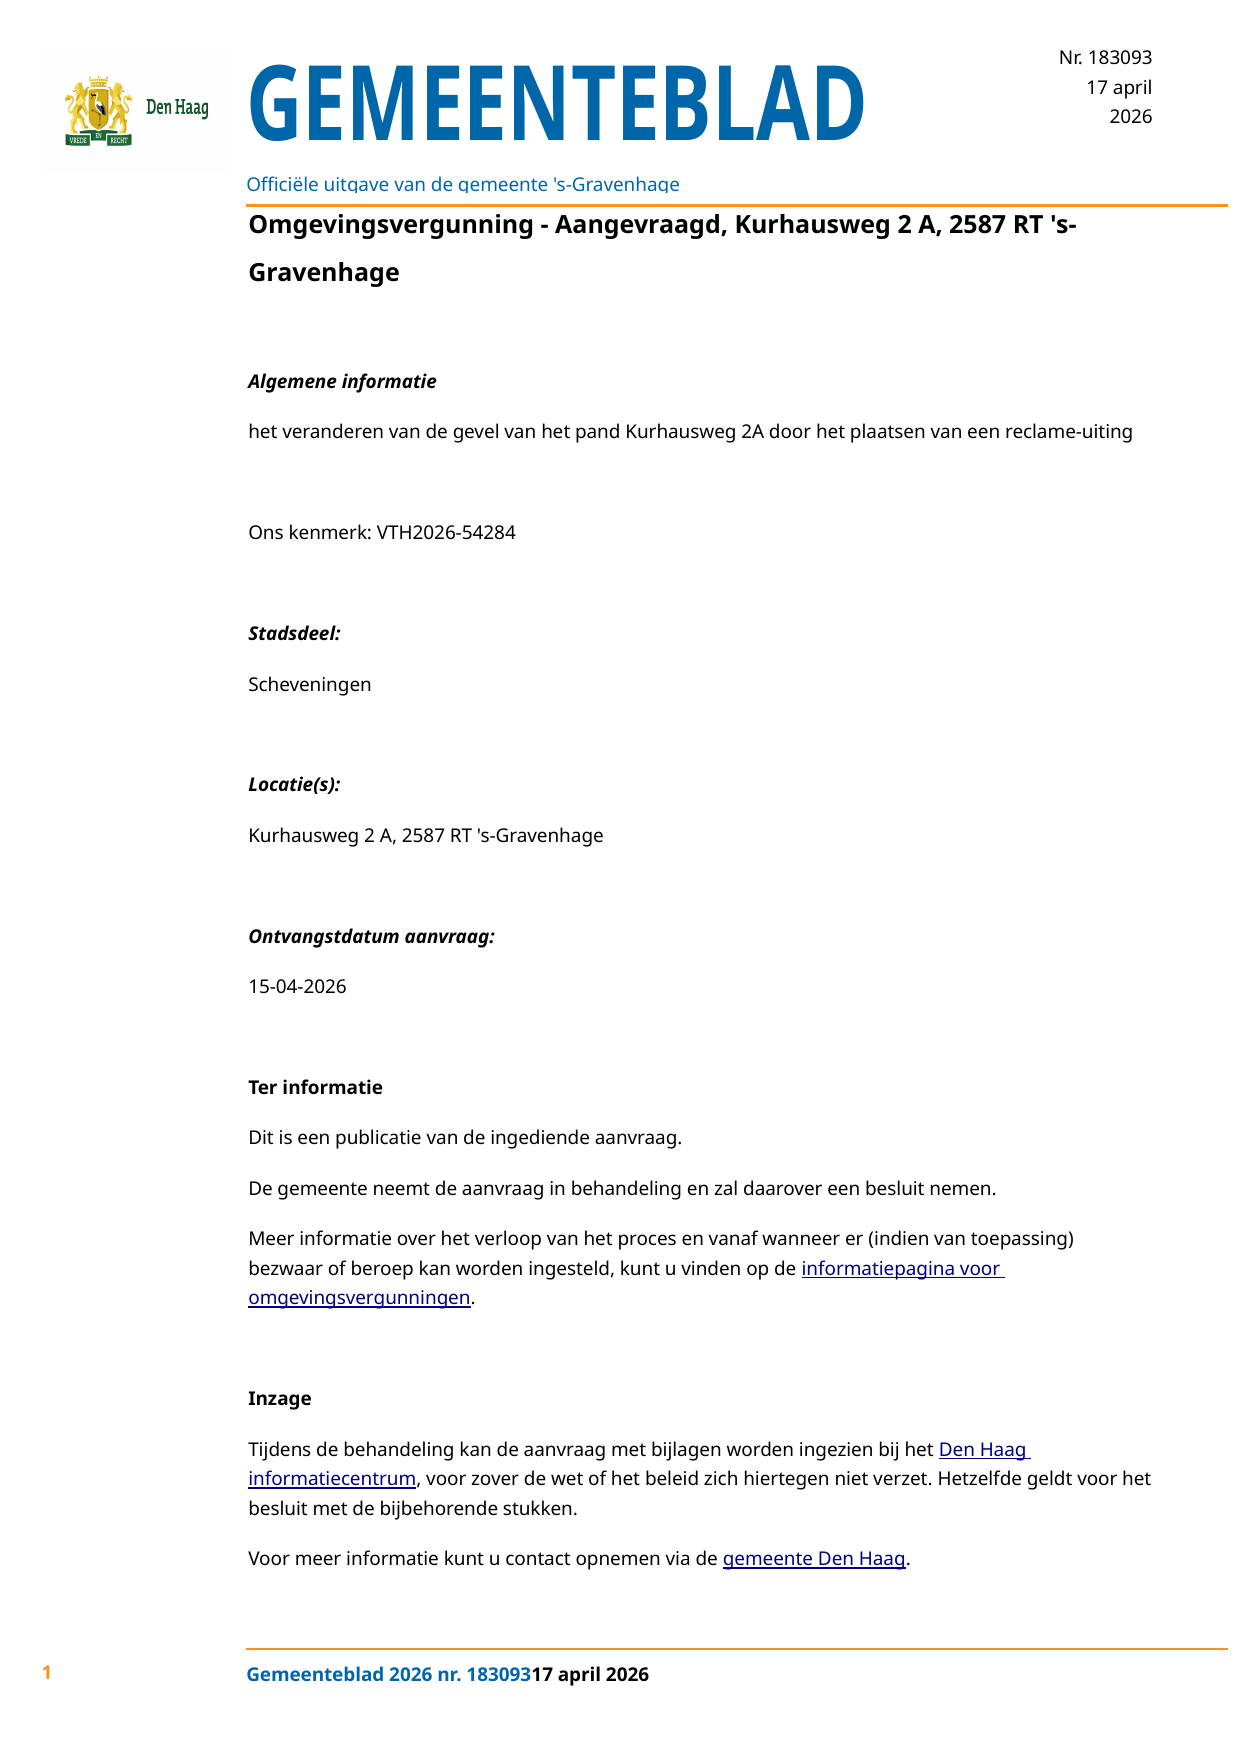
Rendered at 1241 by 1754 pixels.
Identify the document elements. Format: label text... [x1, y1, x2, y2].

text Voor meer informatie kunt u contact opnemen via de gemeente Den Haag. [248, 1545, 1152, 1571]
text Algemene informatie [248, 368, 1152, 394]
text Ontvangstdatum aanvraag: [248, 923, 1152, 949]
text Inzage [248, 1385, 1152, 1411]
text Scheveningen [248, 671, 1152, 697]
text Tijdens de behandeling kan de aanvraag met bijlagen worden ingezien bij het Den Haag informatiecentrum, voor zover de wet of het beleid zich hiertegen niet verzet. Hetzelfde geldt voor het besluit met de bijbehorende stukken. [248, 1436, 1152, 1521]
text het veranderen van de gevel van het pand Kurhausweg 2A door het plaatsen van een reclame-uiting [248, 419, 1152, 444]
text Meer informatie over het verloop van het proces en vanaf wanneer er (indien van toepassing) bezwaar of beroep kan worden ingesteld, kunt u vinden op de informatiepagina voor omgevingsvergunningen. [248, 1225, 1152, 1310]
text Locatie(s): [248, 772, 1152, 797]
text Dit is een publicatie van de ingediende aanvraag. [248, 1124, 1152, 1150]
text Ons kenmerk: VTH2026-54284 [248, 519, 1152, 545]
text Kurhausweg 2 A, 2587 RT 's-Gravenhage [248, 822, 1152, 848]
text Omgevingsvergunning - Aangevraagd, Kurhausweg 2 A, 2587 RT 's-Gravenhage [248, 207, 1152, 288]
picture [41, 47, 231, 172]
text De gemeente neemt de aanvraag in behandeling en zal daarover een besluit nemen. [248, 1175, 1152, 1201]
text Ter informatie [248, 1074, 1152, 1100]
text Stadsdeel: [248, 620, 1152, 646]
text 15-04-2026 [248, 973, 1152, 999]
